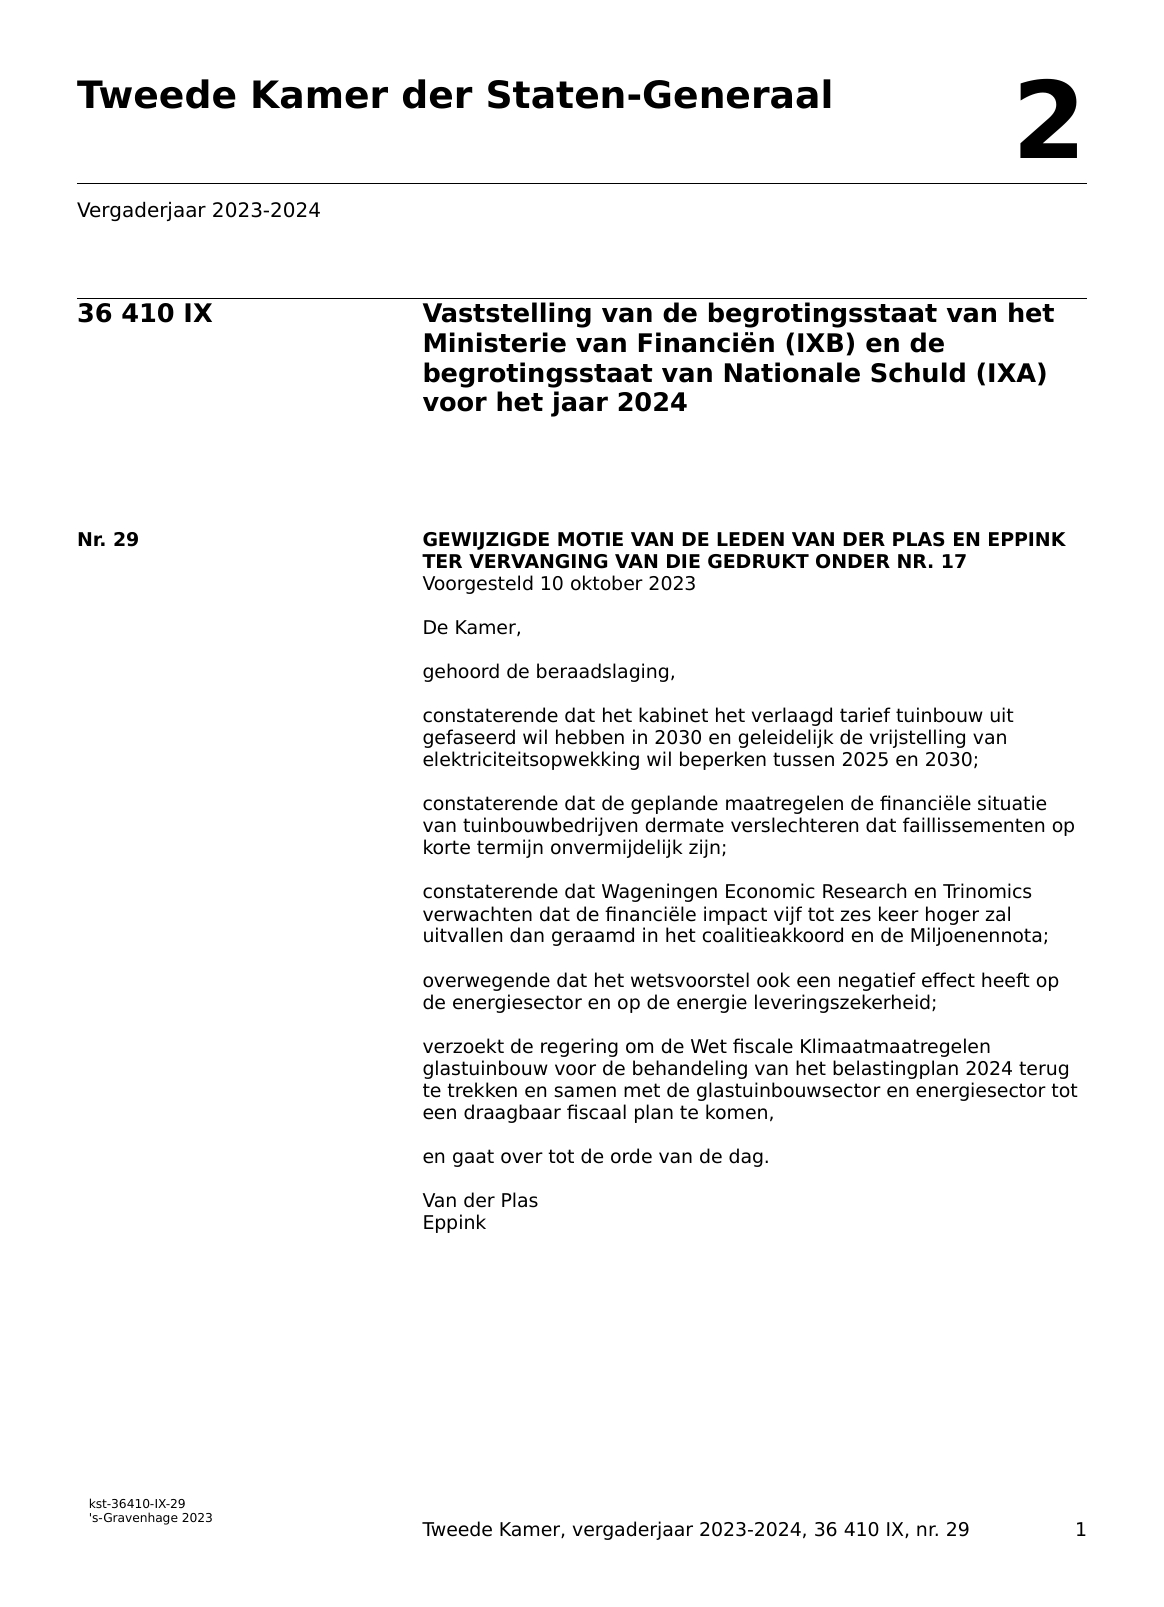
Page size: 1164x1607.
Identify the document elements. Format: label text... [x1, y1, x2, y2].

text Eppink [422, 1212, 1087, 1234]
text overwegende dat het wetsvoorstel ook een negatief effect heeft op de energiesector en op de energie leveringszekerheid; [422, 969, 1087, 1013]
text en gaat over tot de orde van de dag. [422, 1146, 1087, 1168]
subtitle 36 410 IX Vaststelling van de begrotingsstaat van het Ministerie van Financiën (IXB) en de begrotingsstaat van Nationale Schuld (IXA) voor het jaar 2024 [77, 299, 1087, 418]
text 's-Gravenhage 2023 [88, 1511, 323, 1525]
table_header 2 [886, 59, 1087, 183]
subtitle Nr. 29 GEWIJZIGDE MOTIE VAN DE LEDEN VAN DER PLAS EN EPPINK TER VERVANGING VAN DIE GEDRUKT ONDER NR. 17 [77, 529, 1087, 573]
text constaterende dat het kabinet het verlaagd tarief tuinbouw uit gefaseerd wil hebben in 2030 en geleidelijk de vrijstelling van elektriciteitsopwekking wil beperken tussen 2025 en 2030; [422, 705, 1087, 771]
text constaterende dat de geplande maatregelen de financiële situatie van tuinbouwbedrijven dermate verslechteren dat faillissementen op korte termijn onvermijdelijk zijn; [422, 793, 1087, 859]
text De Kamer, [422, 617, 1087, 639]
text gehoord de beraadslaging, [422, 661, 1087, 683]
text Van der Plas [422, 1190, 1087, 1212]
text constaterende dat Wageningen Economic Research en Trinomics verwachten dat de financiële impact vijf tot zes keer hoger zal uitvallen dan geraamd in het coalitieakkoord en de Miljoenennota; [422, 881, 1087, 947]
text kst-36410-IX-29 [88, 1497, 323, 1511]
text verzoekt de regering om de Wet fiscale Klimaatmaatregelen glastuinbouw voor de behandeling van het belastingplan 2024 terug te trekken en samen met de glastuinbouwsector en energiesector tot een draagbaar fiscaal plan te komen, [422, 1036, 1087, 1124]
text Voorgesteld 10 oktober 2023 [422, 573, 1087, 595]
table_header Tweede Kamer der Staten-Generaal [77, 59, 886, 183]
table_cell Vergaderjaar 2023-2024 [77, 184, 1087, 298]
